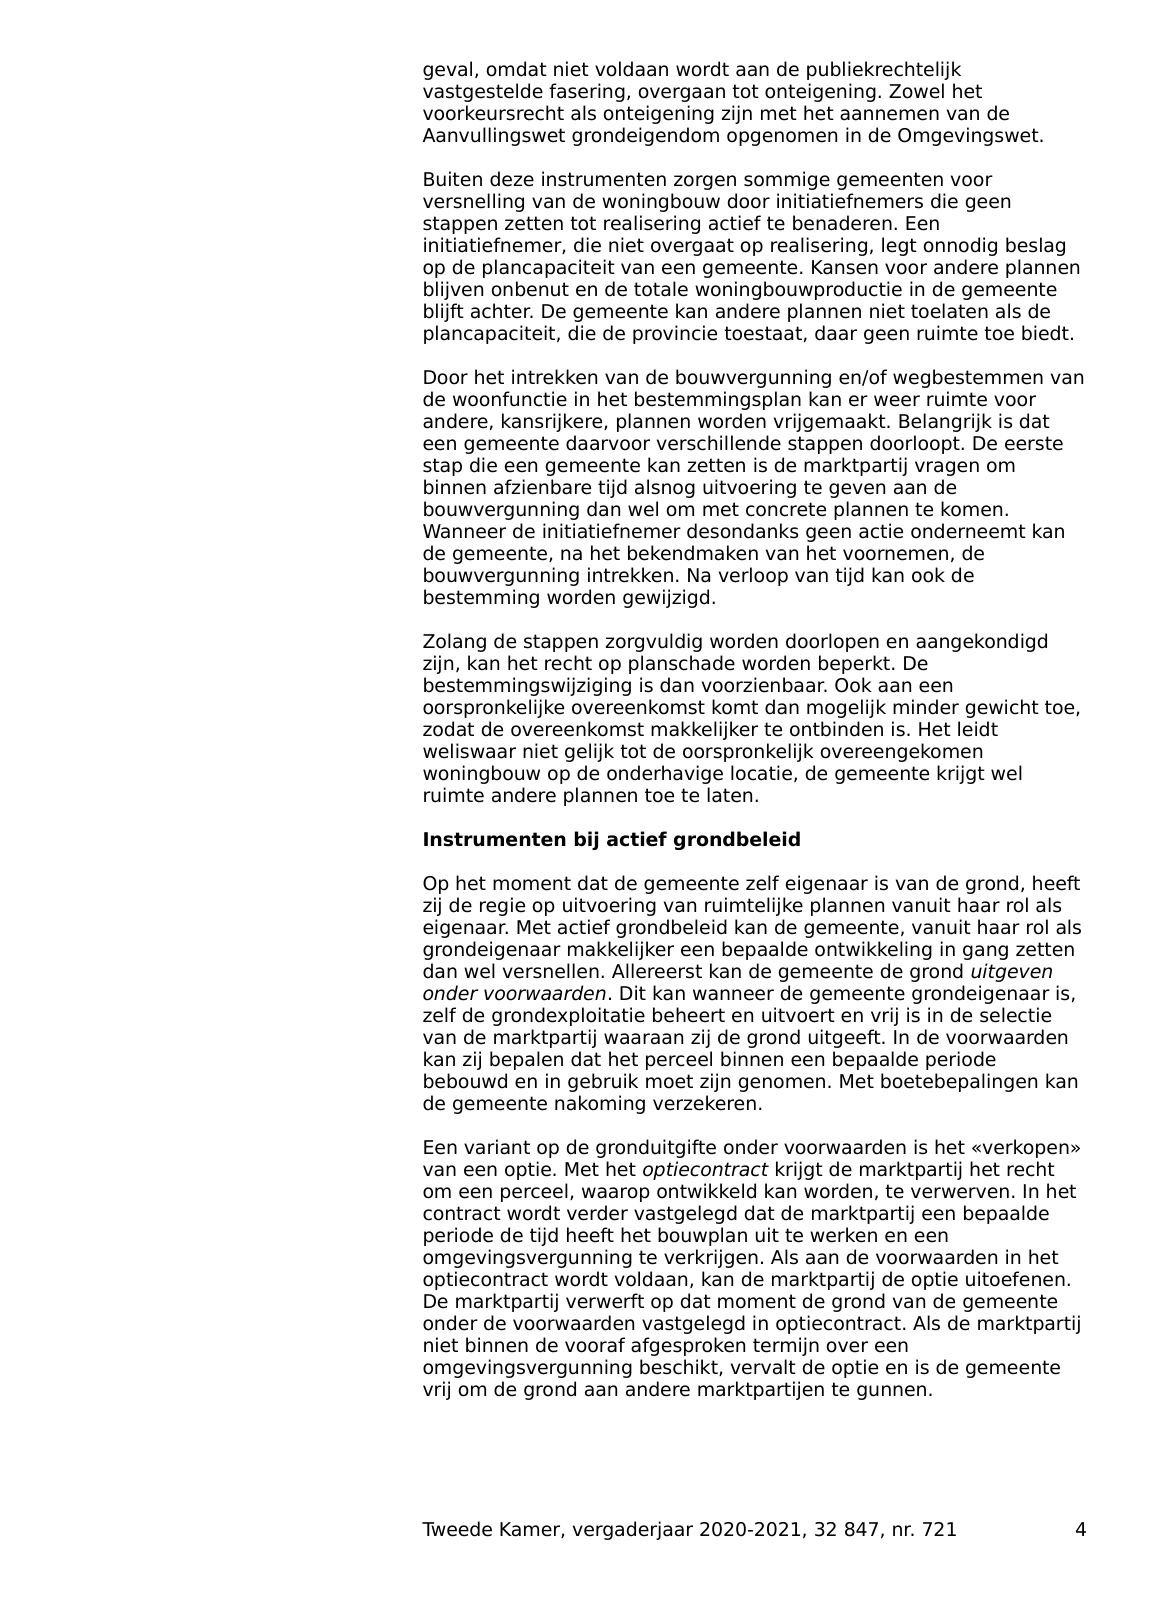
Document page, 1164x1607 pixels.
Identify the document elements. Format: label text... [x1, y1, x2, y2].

text geval, omdat niet voldaan wordt aan de publiekrechtelijk vastgestelde fasering, overgaan tot onteigening. Zowel het voorkeursrecht als onteigening zijn met het aannemen van de Aanvullingswet grondeigendom opgenomen in de Omgevingswet. [422, 59, 1087, 147]
text Door het intrekken van de bouwvergunning en/of wegbestemmen van de woonfunctie in het bestemmingsplan kan er weer ruimte voor andere, kansrijkere, plannen worden vrijgemaakt. Belangrijk is dat een gemeente daarvoor verschillende stappen doorloopt. De eerste stap die een gemeente kan zetten is de marktpartij vragen om binnen afzienbare tijd alsnog uitvoering te geven aan de bouwvergunning dan wel om met concrete plannen te komen. Wanneer de initiatiefnemer desondanks geen actie onderneemt kan de gemeente, na het bekendmaken van het voornemen, de bouwvergunning intrekken. Na verloop van tijd kan ook de bestemming worden gewijzigd. [422, 367, 1087, 609]
text Een variant op de gronduitgifte onder voorwaarden is het «verkopen» van een optie. Met het optiecontract krijgt de marktpartij het recht om een perceel, waarop ontwikkeld kan worden, te verwerven. In het contract wordt verder vastgelegd dat de marktpartij een bepaalde periode de tijd heeft het bouwplan uit te werken en een omgevingsvergunning te verkrijgen. Als aan de voorwaarden in het optiecontract wordt voldaan, kan de marktpartij de optie uitoefenen. De marktpartij verwerft op dat moment de grond van de gemeente onder de voorwaarden vastgelegd in optiecontract. Als de marktpartij niet binnen de vooraf afgesproken termijn over een omgevingsvergunning beschikt, vervalt de optie en is de gemeente vrij om de grond aan andere marktpartijen te gunnen. [422, 1137, 1087, 1401]
text Op het moment dat de gemeente zelf eigenaar is van de grond, heeft zij de regie op uitvoering van ruimtelijke plannen vanuit haar rol als eigenaar. Met actief grondbeleid kan de gemeente, vanuit haar rol als grondeigenaar makkelijker een bepaalde ontwikkeling in gang zetten dan wel versnellen. Allereerst kan de gemeente de grond uitgeven onder voorwaarden. Dit kan wanneer de gemeente grondeigenaar is, zelf de grondexploitatie beheert en uitvoert en vrij is in de selectie van de marktpartij waaraan zij de grond uitgeeft. In de voorwaarden kan zij bepalen dat het perceel binnen een bepaalde periode bebouwd en in gebruik moet zijn genomen. Met boetebepalingen kan de gemeente nakoming verzekeren. [422, 873, 1087, 1115]
text Zolang de stappen zorgvuldig worden doorlopen en aangekondigd zijn, kan het recht op planschade worden beperkt. De bestemmingswijziging is dan voorzienbaar. Ook aan een oorspronkelijke overeenkomst komt dan mogelijk minder gewicht toe, zodat de overeenkomst makkelijker te ontbinden is. Het leidt weliswaar niet gelijk tot de oorspronkelijk overeengekomen woningbouw op de onderhavige locatie, de gemeente krijgt wel ruimte andere plannen toe te laten. [422, 631, 1087, 807]
subtitle Instrumenten bij actief grondbeleid [422, 829, 1087, 851]
text Buiten deze instrumenten zorgen sommige gemeenten voor versnelling van de woningbouw door initiatiefnemers die geen stappen zetten tot realisering actief te benaderen. Een initiatiefnemer, die niet overgaat op realisering, legt onnodig beslag op de plancapaciteit van een gemeente. Kansen voor andere plannen blijven onbenut en de totale woningbouwproductie in de gemeente blijft achter. De gemeente kan andere plannen niet toelaten als de plancapaciteit, die de provincie toestaat, daar geen ruimte toe biedt. [422, 169, 1087, 345]
